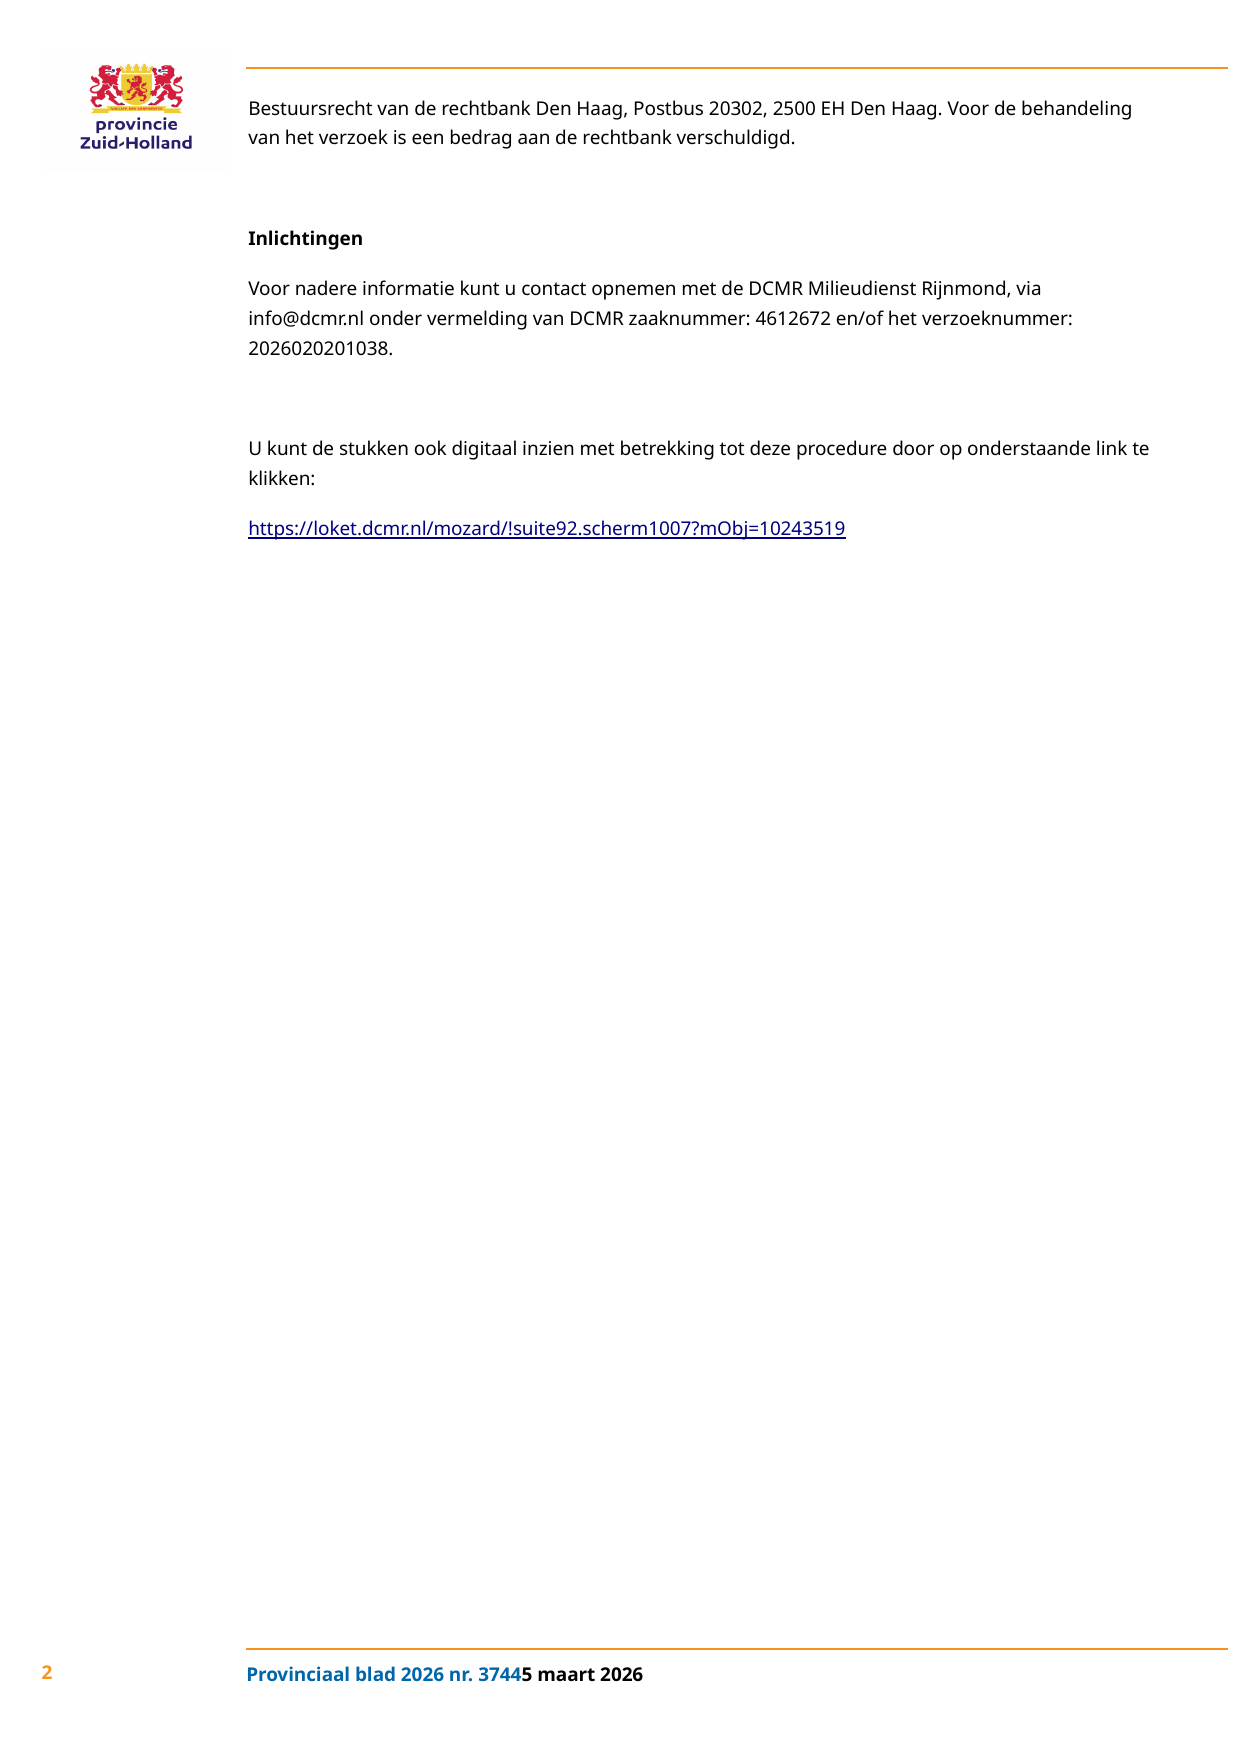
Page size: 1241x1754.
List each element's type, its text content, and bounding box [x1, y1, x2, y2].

text Bestuursrecht van de rechtbank Den Haag, Postbus 20302, 2500 EH Den Haag. Voor de behandeling van het verzoek is een bedrag aan de rechtbank verschuldigd. [248, 95, 1152, 150]
text Inlichtingen [248, 225, 1152, 251]
text U kunt de stukken ook digitaal inzien met betrekking tot deze procedure door op onderstaande link te klikken: [248, 436, 1152, 491]
picture [41, 47, 231, 172]
text Voor nadere informatie kunt u contact opnemen met de DCMR Milieudienst Rijnmond, via info@dcmr.nl onder vermelding van DCMR zaaknummer: 4612672 en/of het verzoeknummer: 2026020201038. [248, 276, 1152, 361]
text https://loket.dcmr.nl/mozard/!suite92.scherm1007?mObj=10243519 [248, 516, 1152, 541]
